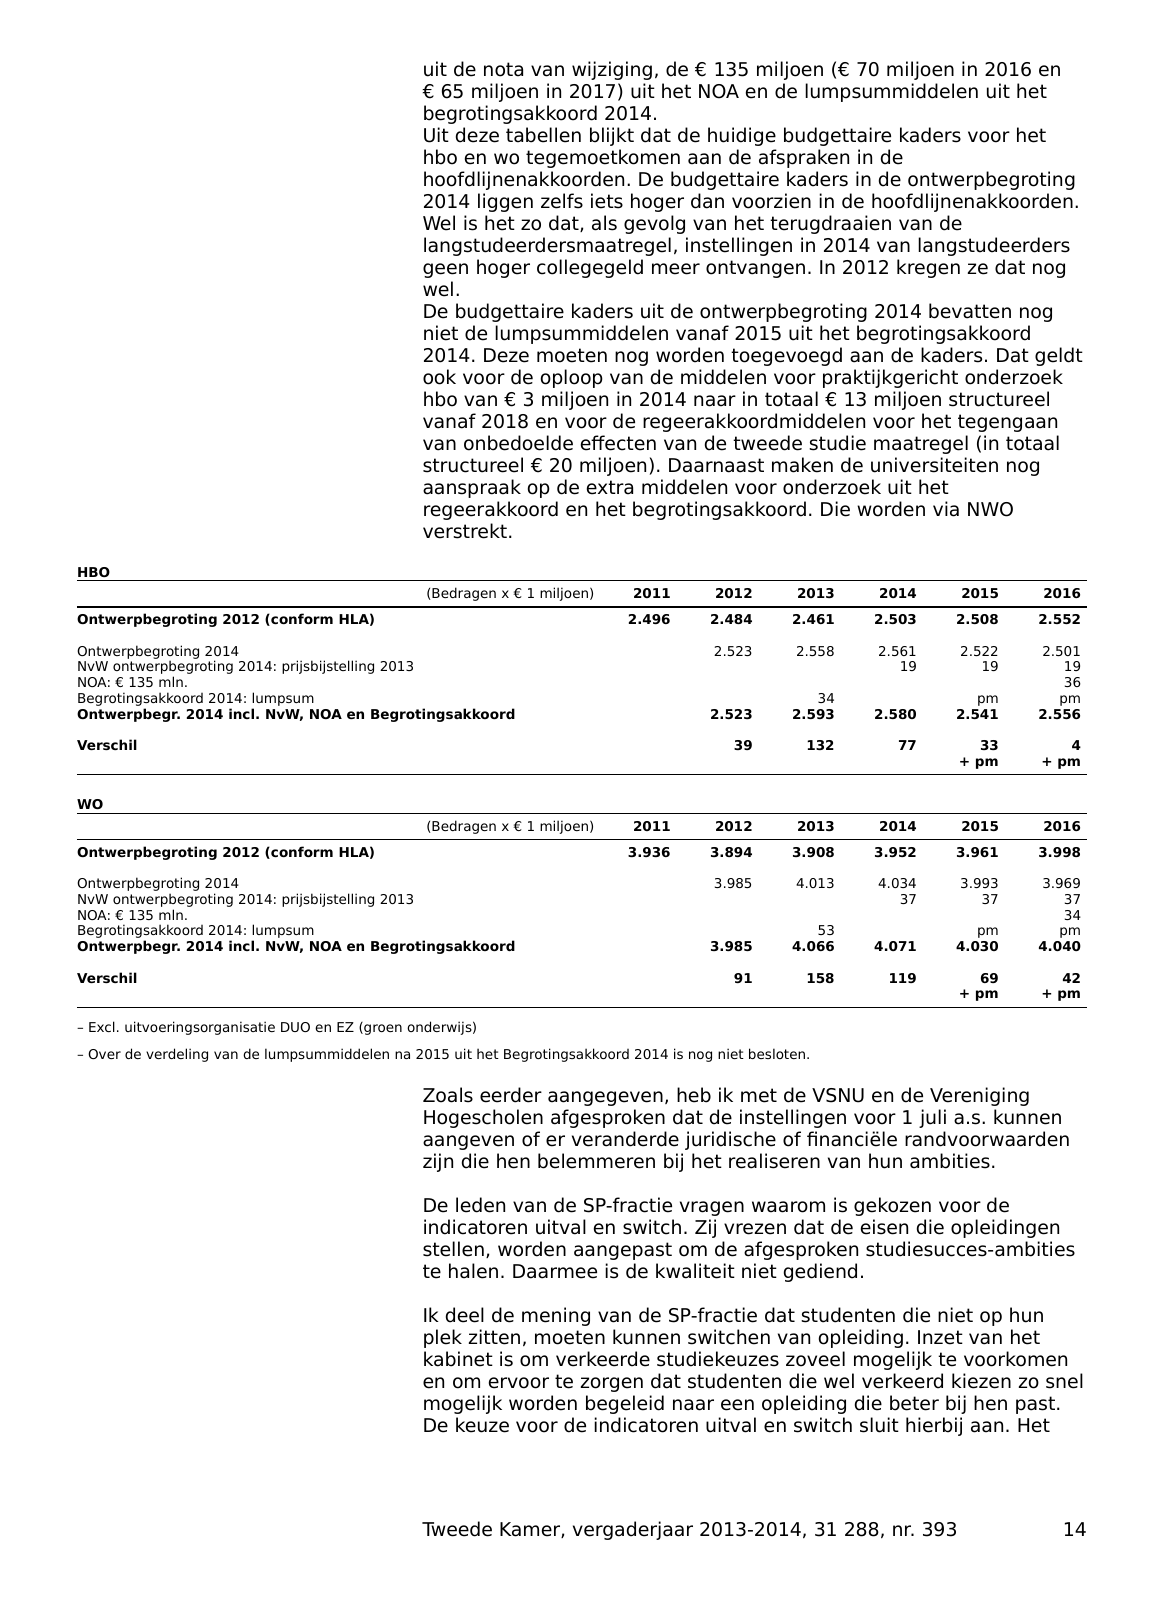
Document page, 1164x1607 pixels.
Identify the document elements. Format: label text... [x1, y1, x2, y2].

table_cell [758, 860, 840, 876]
table_cell [840, 860, 922, 876]
table_cell NvW ontwerpbegroting 2014: prijsbijstelling 2013 [77, 659, 594, 675]
table_cell [840, 923, 922, 939]
table_cell [594, 923, 676, 939]
table_cell [1005, 860, 1087, 876]
table_cell 2.496 [594, 608, 676, 628]
table_cell Verschil [77, 970, 594, 1007]
table_cell 3.894 [676, 840, 758, 860]
text Uit deze tabellen blijkt dat de huidige budgettaire kaders voor het hbo en wo tegemoetkomen aan de afspraken in de hoofdlijnenakkoorden. De budgettaire kaders in de ontwerpbegroting 2014 liggen zelfs iets hoger dan voorzien in de hoofdlijnenakkoorden. Wel is het zo dat, als gevolg van het terugdraaien van de langstudeerdersmaatregel, instellingen in 2014 van langstudeerders geen hoger collegegeld meer ontvangen. In 2012 kregen ze dat nog wel. [422, 125, 1087, 301]
table_cell [676, 860, 758, 876]
table_cell 3.952 [840, 840, 922, 860]
table_cell 3.985 [676, 876, 758, 892]
table_cell 2.561 [840, 644, 922, 659]
table_cell [676, 892, 758, 907]
table_cell [923, 908, 1004, 923]
table_cell [840, 955, 922, 970]
table_cell [676, 691, 758, 706]
table_cell [840, 675, 922, 691]
table_cell [840, 908, 922, 923]
table_cell 3.936 [594, 840, 676, 860]
table_cell 19 [1005, 659, 1087, 675]
table_cell [840, 628, 922, 643]
table_cell [923, 860, 1004, 876]
table_cell 2013 [758, 814, 840, 839]
table_cell [77, 628, 594, 643]
table_header HBO [77, 565, 1087, 580]
table_cell [594, 738, 676, 774]
text Zoals eerder aangegeven, heb ik met de VSNU en de Vereniging Hogescholen afgesproken dat de instellingen voor 1 juli a.s. kunnen aangeven of er veranderde juridische of financiële randvoorwaarden zijn die hen belemmeren bij het realiseren van hun ambities. [422, 1085, 1087, 1173]
table_cell Ontwerpbegr. 2014 incl. NvW, NOA en Begrotingsakkoord [77, 939, 594, 955]
table_cell NvW ontwerpbegroting 2014: prijsbijstelling 2013 [77, 892, 594, 907]
table_cell 69 + pm [923, 970, 1004, 1007]
table_cell Ontwerpbegr. 2014 incl. NvW, NOA en Begrotingsakkoord [77, 706, 594, 722]
table_cell Ontwerpbegroting 2014 [77, 644, 594, 659]
table_cell 119 [840, 970, 922, 1007]
table_cell 132 [758, 738, 840, 774]
table_cell 37 [840, 892, 922, 907]
table_cell [594, 691, 676, 706]
table_cell (Bedragen x € 1 miljoen) [77, 814, 594, 839]
table_cell [77, 955, 594, 970]
table_cell Verschil [77, 738, 594, 774]
table_cell [758, 892, 840, 907]
table_cell 34 [758, 691, 840, 706]
table_cell [594, 644, 676, 659]
table_cell 2014 [840, 581, 922, 606]
table_cell 4.040 [1005, 939, 1087, 955]
table_cell [758, 628, 840, 643]
table_cell [594, 706, 676, 722]
table_cell 2013 [758, 581, 840, 606]
table_cell – Excl. uitvoeringsorganisatie DUO en EZ (groen onderwijs) – Over de verdeling van de lumpsummiddelen na 2015 uit het Begrotingsakkoord 2014 is nog niet besloten. [77, 1008, 1087, 1063]
table_cell 2.501 [1005, 644, 1087, 659]
table_header WO [77, 797, 1087, 813]
table_cell 2.523 [676, 706, 758, 722]
table_cell pm [1005, 923, 1087, 939]
table_cell 2.484 [676, 608, 758, 628]
table_cell 2.556 [1005, 706, 1087, 722]
table_cell [594, 675, 676, 691]
text De leden van de SP-fractie vragen waarom is gekozen voor de indicatoren uitval en switch. Zij vrezen dat de eisen die opleidingen stellen, worden aangepast om de afgesproken studiesucces-ambities te halen. Daarmee is de kwaliteit niet gediend. [422, 1195, 1087, 1283]
table_cell [594, 955, 676, 970]
table_cell 33 + pm [923, 738, 1004, 774]
table_cell 19 [923, 659, 1004, 675]
table_cell NOA: € 135 mln. [77, 908, 594, 923]
table_cell 3.998 [1005, 840, 1087, 860]
table_cell 3.908 [758, 840, 840, 860]
table_cell 39 [676, 738, 758, 774]
table_cell 2015 [923, 814, 1004, 839]
table_cell [758, 659, 840, 675]
table_cell 2.552 [1005, 608, 1087, 628]
table_cell 3.993 [923, 876, 1004, 892]
text Ik deel de mening van de SP-fractie dat studenten die niet op hun plek zitten, moeten kunnen switchen van opleiding. Inzet van het kabinet is om verkeerde studiekeuzes zoveel mogelijk te voorkomen en om ervoor te zorgen dat studenten die wel verkeerd kiezen zo snel mogelijk worden begeleid naar een opleiding die beter bij hen past. De keuze voor de indicatoren uitval en switch sluit hierbij aan. Het [422, 1305, 1087, 1437]
table_cell [676, 675, 758, 691]
table_cell [594, 659, 676, 675]
table_cell 2011 [594, 581, 676, 606]
table_cell 4.071 [840, 939, 922, 955]
table_cell [77, 860, 594, 876]
table_cell [594, 970, 676, 1007]
table_cell 2.580 [840, 706, 922, 722]
text uit de nota van wijziging, de € 135 miljoen (€ 70 miljoen in 2016 en € 65 miljoen in 2017) uit het NOA en de lumpsummiddelen uit het begrotingsakkoord 2014. [422, 59, 1087, 125]
table_cell [676, 628, 758, 643]
table_cell [676, 722, 758, 738]
table_cell 2.593 [758, 706, 840, 722]
table_cell [758, 675, 840, 691]
table_cell [676, 659, 758, 675]
table_cell [1005, 628, 1087, 643]
table_cell (Bedragen x € 1 miljoen) [77, 581, 594, 606]
table_cell Ontwerpbegroting 2012 (conform HLA) [77, 840, 594, 860]
table_cell 4.030 [923, 939, 1004, 955]
table_cell [923, 955, 1004, 970]
table_cell 2012 [676, 581, 758, 606]
table_cell 2015 [923, 581, 1004, 606]
table_cell 77 [840, 738, 922, 774]
table_cell [594, 892, 676, 907]
table_cell 3.985 [676, 939, 758, 955]
table_cell [758, 908, 840, 923]
table_cell [676, 908, 758, 923]
table_cell [77, 722, 594, 738]
table_cell 4.066 [758, 939, 840, 955]
table_cell 53 [758, 923, 840, 939]
table_cell [676, 923, 758, 939]
table_cell [840, 691, 922, 706]
table_cell [923, 675, 1004, 691]
table_cell [758, 722, 840, 738]
table_cell 3.961 [923, 840, 1004, 860]
table_cell 2016 [1005, 581, 1087, 606]
table_cell pm [1005, 691, 1087, 706]
table_cell [840, 722, 922, 738]
table_cell Begrotingsakkoord 2014: lumpsum [77, 691, 594, 706]
table_cell 4.013 [758, 876, 840, 892]
table_cell [923, 628, 1004, 643]
table_cell 2014 [840, 814, 922, 839]
table_cell [758, 955, 840, 970]
table_cell 2.541 [923, 706, 1004, 722]
table_cell 37 [1005, 892, 1087, 907]
table_cell 42 + pm [1005, 970, 1087, 1007]
table_cell Ontwerpbegroting 2014 [77, 876, 594, 892]
table_cell 2.503 [840, 608, 922, 628]
table_cell Ontwerpbegroting 2012 (conform HLA) [77, 608, 594, 628]
table_cell 91 [676, 970, 758, 1007]
table_cell 37 [923, 892, 1004, 907]
table_cell 2.558 [758, 644, 840, 659]
table_cell 3.969 [1005, 876, 1087, 892]
table_cell Begrotingsakkoord 2014: lumpsum [77, 923, 594, 939]
table_cell 2.461 [758, 608, 840, 628]
table_cell 2012 [676, 814, 758, 839]
table_cell 2016 [1005, 814, 1087, 839]
table_cell [1005, 955, 1087, 970]
table_cell 19 [840, 659, 922, 675]
table_cell 2.523 [676, 644, 758, 659]
table_cell 4 + pm [1005, 738, 1087, 774]
table_cell NOA: € 135 mln. [77, 675, 594, 691]
table_cell [923, 722, 1004, 738]
table_cell [594, 860, 676, 876]
table_cell 158 [758, 970, 840, 1007]
table_cell [594, 722, 676, 738]
table_cell 34 [1005, 908, 1087, 923]
table_cell 2011 [594, 814, 676, 839]
table_cell 4.034 [840, 876, 922, 892]
table_cell [1005, 722, 1087, 738]
text De budgettaire kaders uit de ontwerpbegroting 2014 bevatten nog niet de lumpsummiddelen vanaf 2015 uit het begrotingsakkoord 2014. Deze moeten nog worden toegevoegd aan de kaders. Dat geldt ook voor de oploop van de middelen voor praktijkgericht onderzoek hbo van € 3 miljoen in 2014 naar in totaal € 13 miljoen structureel vanaf 2018 en voor de regeerakkoordmiddelen voor het tegengaan van onbedoelde effecten van de tweede studie maatregel (in totaal structureel € 20 miljoen). Daarnaast maken de universiteiten nog aanspraak op de extra middelen voor onderzoek uit het regeerakkoord en het begrotingsakkoord. Die worden via NWO verstrekt. [422, 301, 1087, 543]
table_cell 36 [1005, 675, 1087, 691]
table_cell pm [923, 691, 1004, 706]
table_cell 2.508 [923, 608, 1004, 628]
table_cell [676, 955, 758, 970]
table_cell [594, 908, 676, 923]
table_cell [594, 628, 676, 643]
table_cell 2.522 [923, 644, 1004, 659]
table_cell [594, 939, 676, 955]
table_cell pm [923, 923, 1004, 939]
table_cell [594, 876, 676, 892]
